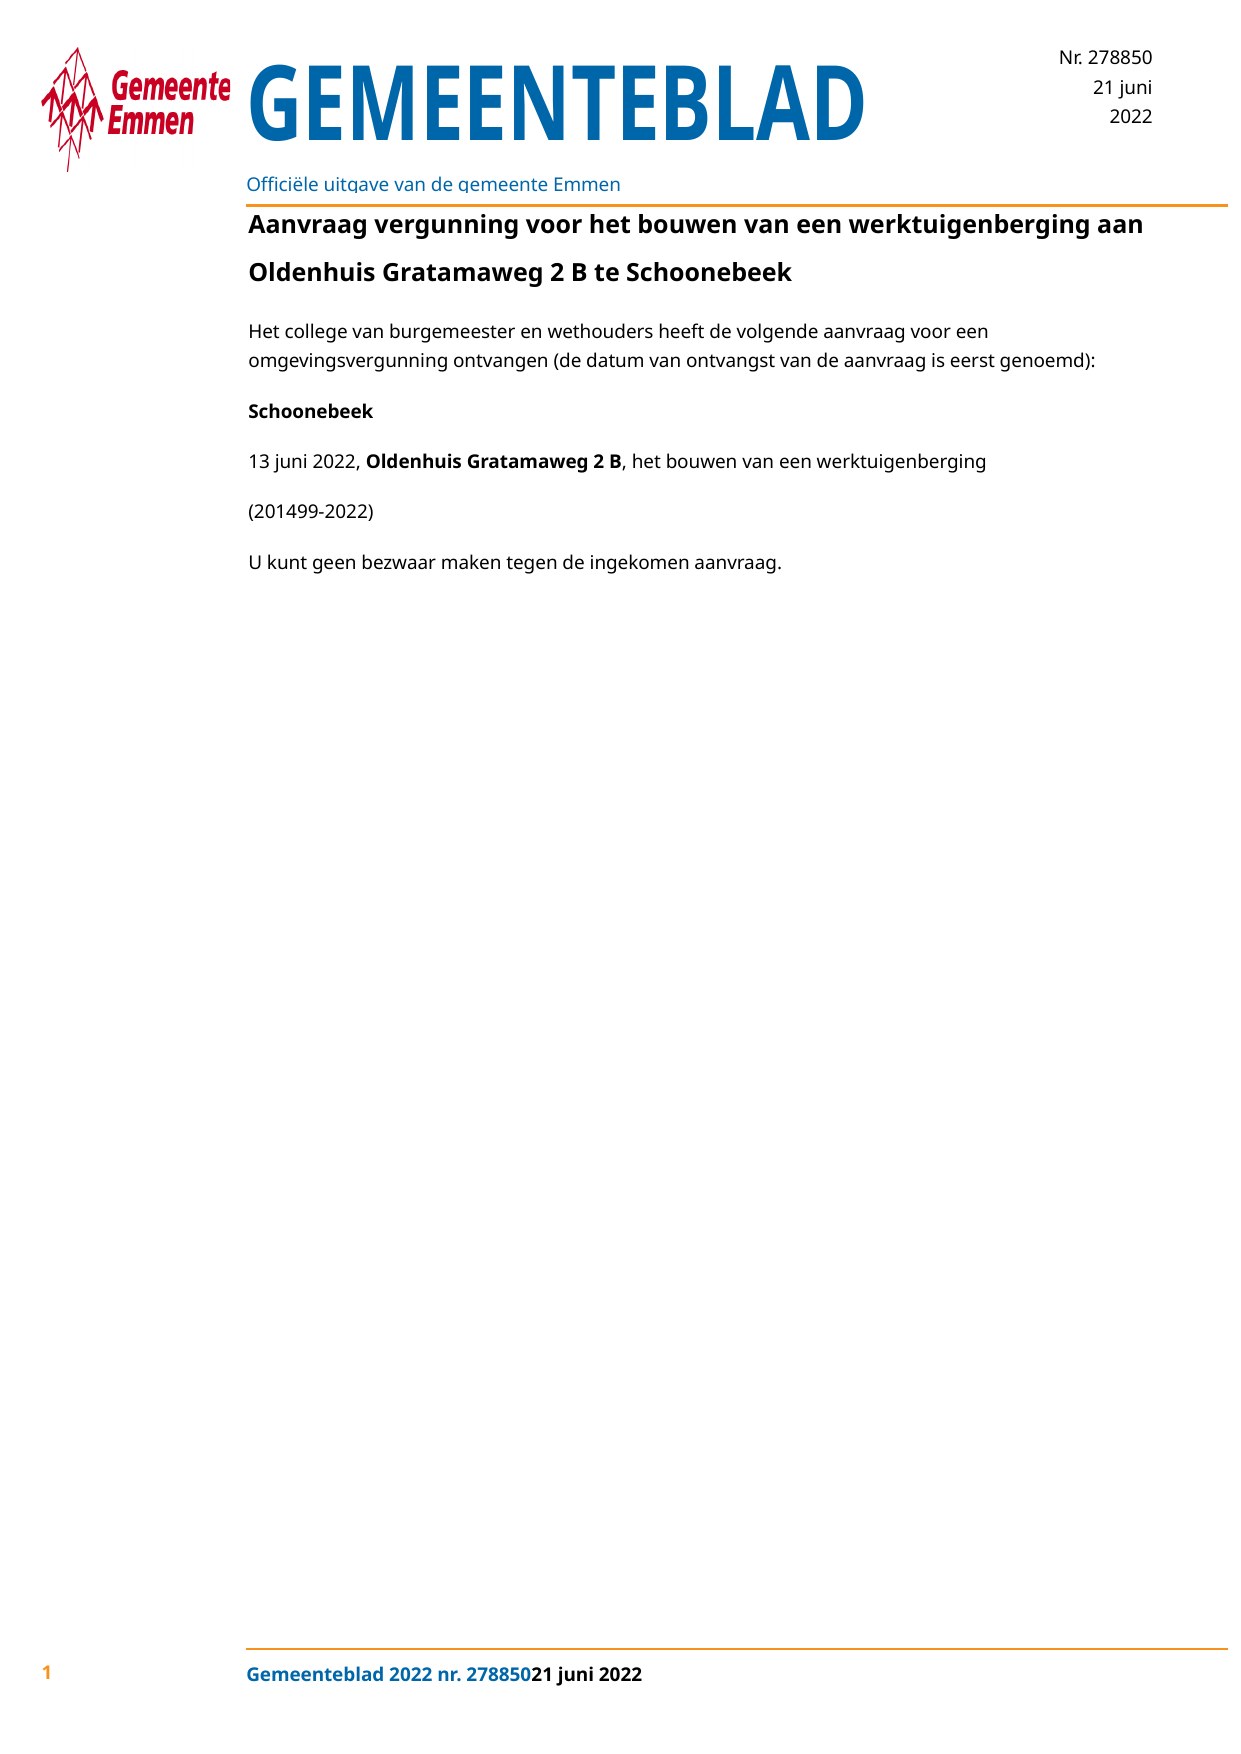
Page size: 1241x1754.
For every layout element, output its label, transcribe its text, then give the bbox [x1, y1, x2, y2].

text Aanvraag vergunning voor het bouwen van een werktuigenberging aan Oldenhuis Gratamaweg 2 B te Schoonebeek [248, 207, 1152, 288]
text 13 juni 2022, Oldenhuis Gratamaweg 2 B, het bouwen van een werktuigenberging [248, 448, 1152, 474]
picture [41, 47, 231, 172]
text (201499-2022) [248, 499, 1152, 524]
text U kunt geen bezwaar maken tegen de ingekomen aanvraag. [248, 549, 1152, 575]
text Het college van burgemeester en wethouders heeft de volgende aanvraag voor een omgevingsvergunning ontvangen (de datum van ontvangst van de aanvraag is eerst genoemd): [248, 318, 1152, 373]
text Schoonebeek [248, 398, 1152, 424]
